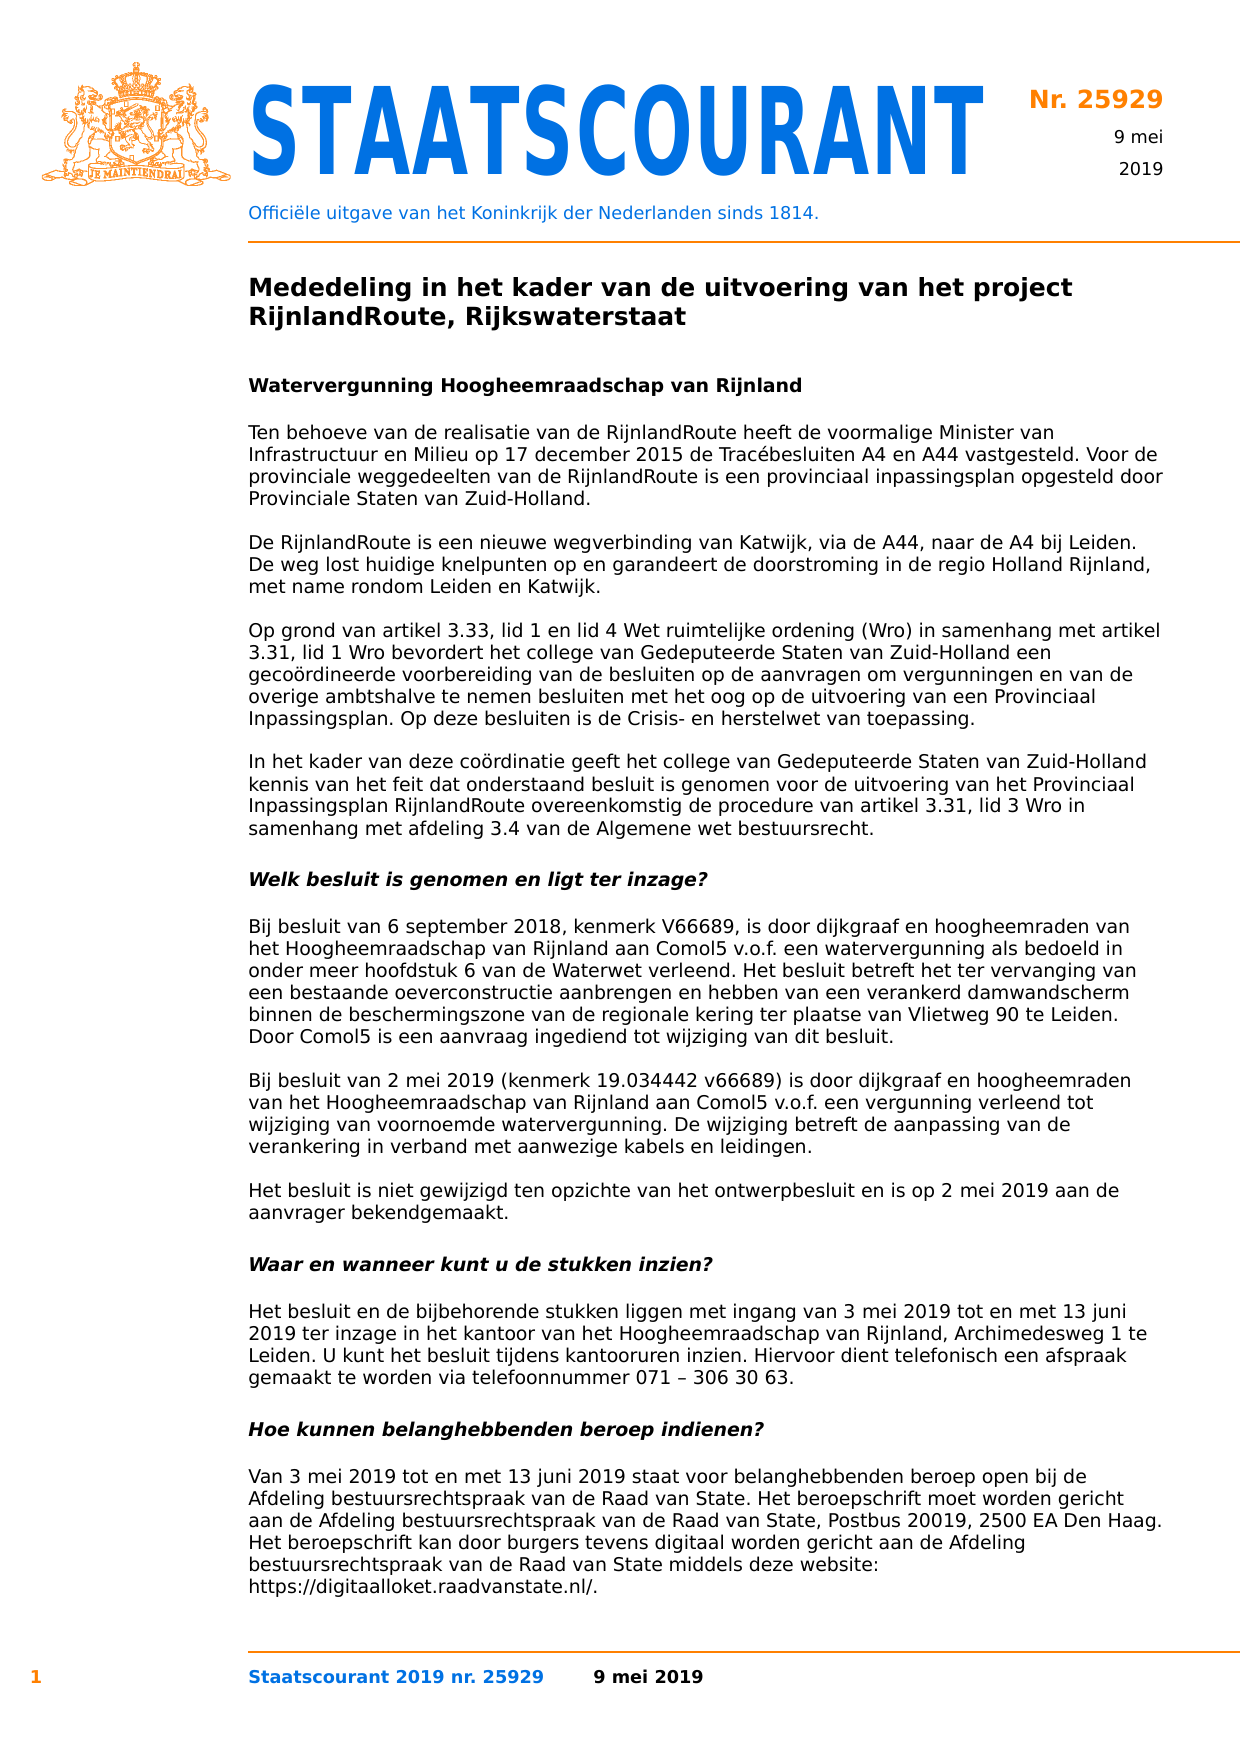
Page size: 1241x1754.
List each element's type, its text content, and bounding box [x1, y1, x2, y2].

text Bij besluit van 6 september 2018, kenmerk V66689, is door dijkgraaf en hoogheemraden van het Hoogheemraadschap van Rijnland aan Comol5 v.o.f. een watervergunning als bedoeld in onder meer hoofdstuk 6 van de Waterwet verleend. Het besluit betreft het ter vervanging van een bestaande oeverconstructie aanbrengen en hebben van een verankerd damwandscherm binnen de beschermingszone van de regionale kering ter plaatse van Vlietweg 90 te Leiden. Door Comol5 is een aanvraag ingediend tot wijziging van dit besluit. [248, 916, 1163, 1048]
table_cell 2019 [998, 153, 1240, 203]
text In het kader van deze coördinatie geeft het college van Gedeputeerde Staten van Zuid-Holland kennis van het feit dat onderstaand besluit is genomen voor de uitvoering van het Provinciaal Inpassingsplan RijnlandRoute overeenkomstig de procedure van artikel 3.31, lid 3 Wro in samenhang met afdeling 3.4 van de Algemene wet bestuursrecht. [248, 751, 1163, 839]
subtitle Watervergunning Hoogheemraadschap van Rijnland [248, 375, 1163, 397]
text Bij besluit van 2 mei 2019 (kenmerk 19.034442 v66689) is door dijkgraaf en hoogheemraden van het Hoogheemraadschap van Rijnland aan Comol5 v.o.f. een vergunning verleend tot wijziging van voornoemde watervergunning. De wijziging betreft de aanpassing van de verankering in verband met aanwezige kabels en leidingen. [248, 1070, 1163, 1158]
subtitle Welk besluit is genomen en ligt ter inzage? [248, 869, 1163, 891]
subtitle Mededeling in het kader van de uitvoering van het project RijnlandRoute, Rijkswaterstaat [248, 273, 1163, 331]
subtitle Hoe kunnen belanghebbenden beroep indienen? [248, 1419, 1163, 1441]
text Op grond van artikel 3.33, lid 1 en lid 4 Wet ruimtelijke ordening (Wro) in samenhang met artikel 3.31, lid 1 Wro bevordert het college van Gedeputeerde Staten van Zuid-Holland een gecoördineerde voorbereiding van de besluiten op de aanvragen om vergunningen en van de overige ambtshalve te nemen besluiten met het oog op de uitvoering van een Provinciaal Inpassingsplan. Op deze besluiten is de Crisis- en herstelwet van toepassing. [248, 620, 1163, 729]
table_cell Officiële uitgave van het Koninkrijk der Nederlanden sinds 1814. [248, 203, 1240, 241]
text De RijnlandRoute is een nieuwe wegverbinding van Katwijk, via de A44, naar de A4 bij Leiden. De weg lost huidige knelpunten op en garandeert de doorstroming in de regio Holland Rijnland, met name rondom Leiden en Katwijk. [248, 532, 1163, 598]
table_cell 9 mei [998, 121, 1240, 153]
table_header STAATSCOURANT [248, 62, 998, 203]
picture [41, 62, 231, 186]
text Ten behoeve van de realisatie van de RijnlandRoute heeft de voormalige Minister van Infrastructuur en Milieu op 17 december 2015 de Tracébesluiten A4 en A44 vastgesteld. Voor de provinciale weggedeelten van de RijnlandRoute is een provinciaal inpassingsplan opgesteld door Provinciale Staten van Zuid-Holland. [248, 422, 1163, 510]
text Het besluit is niet gewijzigd ten opzichte van het ontwerpbesluit en is op 2 mei 2019 aan de aanvrager bekendgemaakt. [248, 1180, 1163, 1224]
text Het besluit en de bijbehorende stukken liggen met ingang van 3 mei 2019 tot en met 13 juni 2019 ter inzage in het kantoor van het Hoogheemraadschap van Rijnland, Archimedesweg 1 te Leiden. U kunt het besluit tijdens kantooruren inzien. Hiervoor dient telefonisch een afspraak gemaakt te worden via telefoonnummer 071 – 306 30 63. [248, 1301, 1163, 1389]
subtitle Waar en wanneer kunt u de stukken inzien? [248, 1254, 1163, 1276]
table_header [25, 62, 248, 241]
table_header Nr. 25929 [998, 62, 1240, 121]
text Van 3 mei 2019 tot en met 13 juni 2019 staat voor belanghebbenden beroep open bij de Afdeling bestuursrechtspraak van de Raad van State. Het beroepschrift moet worden gericht aan de Afdeling bestuursrechtspraak van de Raad van State, Postbus 20019, 2500 EA Den Haag. Het beroepschrift kan door burgers tevens digitaal worden gericht aan de Afdeling bestuursrechtspraak van de Raad van State middels deze website: https://digitaalloket.raadvanstate.nl/. [248, 1466, 1163, 1598]
